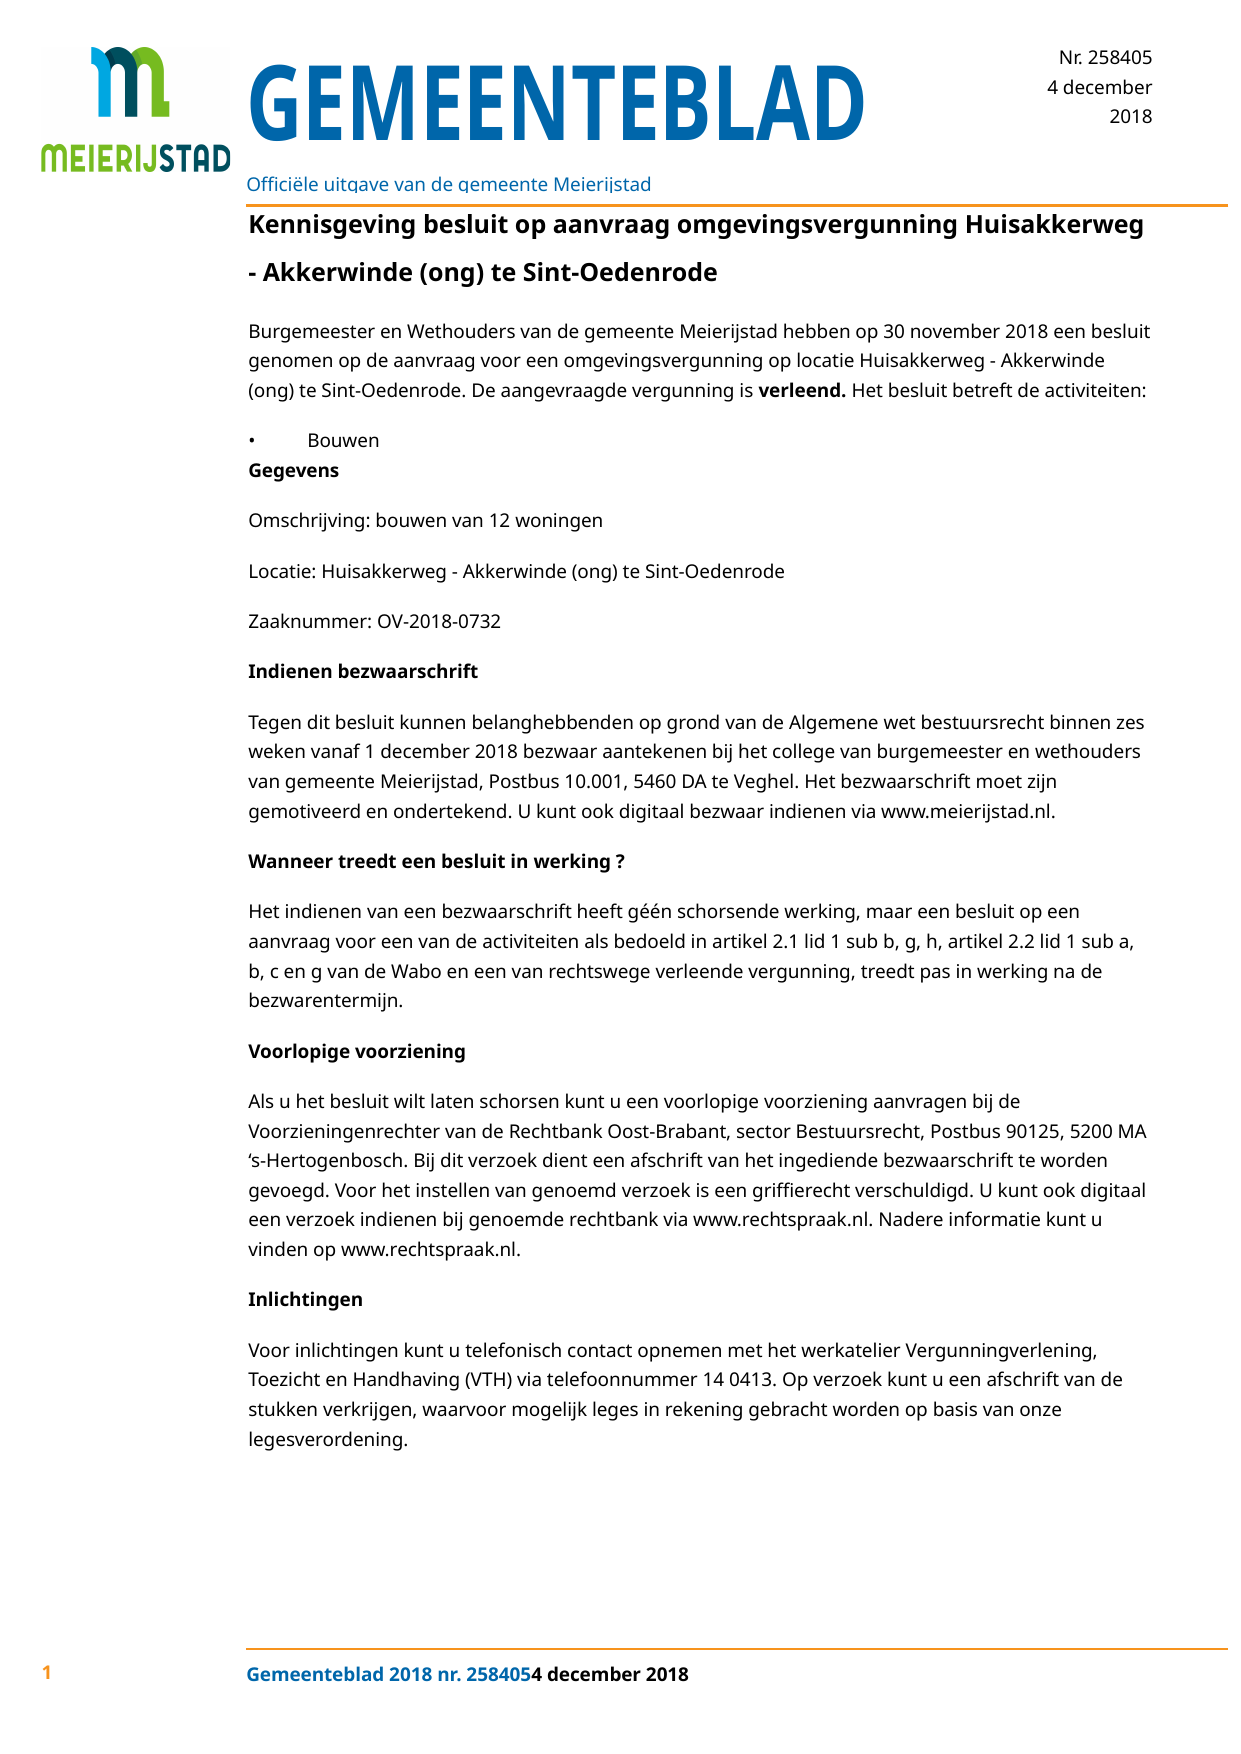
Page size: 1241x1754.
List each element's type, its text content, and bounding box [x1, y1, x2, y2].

text Het indienen van een bezwaarschrift heeft géén schorsende werking, maar een besluit op een aanvraag voor een van de activiteiten als bedoeld in artikel 2.1 lid 1 sub b, g, h, artikel 2.2 lid 1 sub a, b, c en g van de Wabo en een van rechtswege verleende vergunning, treedt pas in werking na de bezwarentermijn. [248, 899, 1152, 1013]
text Tegen dit besluit kunnen belanghebbenden op grond van de Algemene wet bestuursrecht binnen zes weken vanaf 1 december 2018 bezwaar aantekenen bij het college van burgemeester en wethouders van gemeente Meierijstad, Postbus 10.001, 5460 DA te Veghel. Het bezwaarschrift moet zijn gemotiveerd en ondertekend. U kunt ook digitaal bezwaar indienen via www.meierijstad.nl. [248, 709, 1152, 824]
text Inlichtingen [248, 1287, 1152, 1312]
text Indienen bezwaarschrift [248, 659, 1152, 684]
text Voor inlichtingen kunt u telefonisch contact opnemen met het werkatelier Vergunningverlening, Toezicht en Handhaving (VTH) via telefoonnummer 14 0413. Op verzoek kunt u een afschrift van de stukken verkrijgen, waarvoor mogelijk leges in rekening gebracht worden op basis van onze legesverordening. [248, 1337, 1152, 1452]
text Zaaknummer: OV-2018-0732 [248, 608, 1152, 634]
text Locatie: Huisakkerweg - Akkerwinde (ong) te Sint-Oedenrode [248, 558, 1152, 584]
text Burgemeester en Wethouders van de gemeente Meierijstad hebben op 30 november 2018 een besluit genomen op de aanvraag voor een omgevingsvergunning op locatie Huisakkerweg - Akkerwinde (ong) te Sint-Oedenrode. De aangevraagde vergunning is verleend. Het besluit betreft de activiteiten: [248, 318, 1152, 403]
text Als u het besluit wilt laten schorsen kunt u een voorlopige voorziening aanvragen bij de Voorzieningenrechter van de Rechtbank Oost-Brabant, sector Bestuursrecht, Postbus 90125, 5200 MA ‘s-Hertogenbosch. Bij dit verzoek dient een afschrift van het ingediende bezwaarschrift te worden gevoegd. Voor het instellen van genoemd verzoek is een griffierecht verschuldigd. U kunt ook digitaal een verzoek indienen bij genoemde rechtbank via www.rechtspraak.nl. Nadere informatie kunt u vinden op www.rechtspraak.nl. [248, 1088, 1152, 1262]
text Voorlopige voorziening [248, 1038, 1152, 1064]
text Gegevens [248, 457, 1152, 483]
list Bouwen [248, 427, 1152, 453]
text Omschrijving: bouwen van 12 woningen [248, 507, 1152, 533]
text Kennisgeving besluit op aanvraag omgevingsvergunning Huisakkerweg - Akkerwinde (ong) te Sint-Oedenrode [248, 207, 1152, 288]
text Wanneer treedt een besluit in werking ? [248, 848, 1152, 874]
picture [41, 47, 231, 172]
